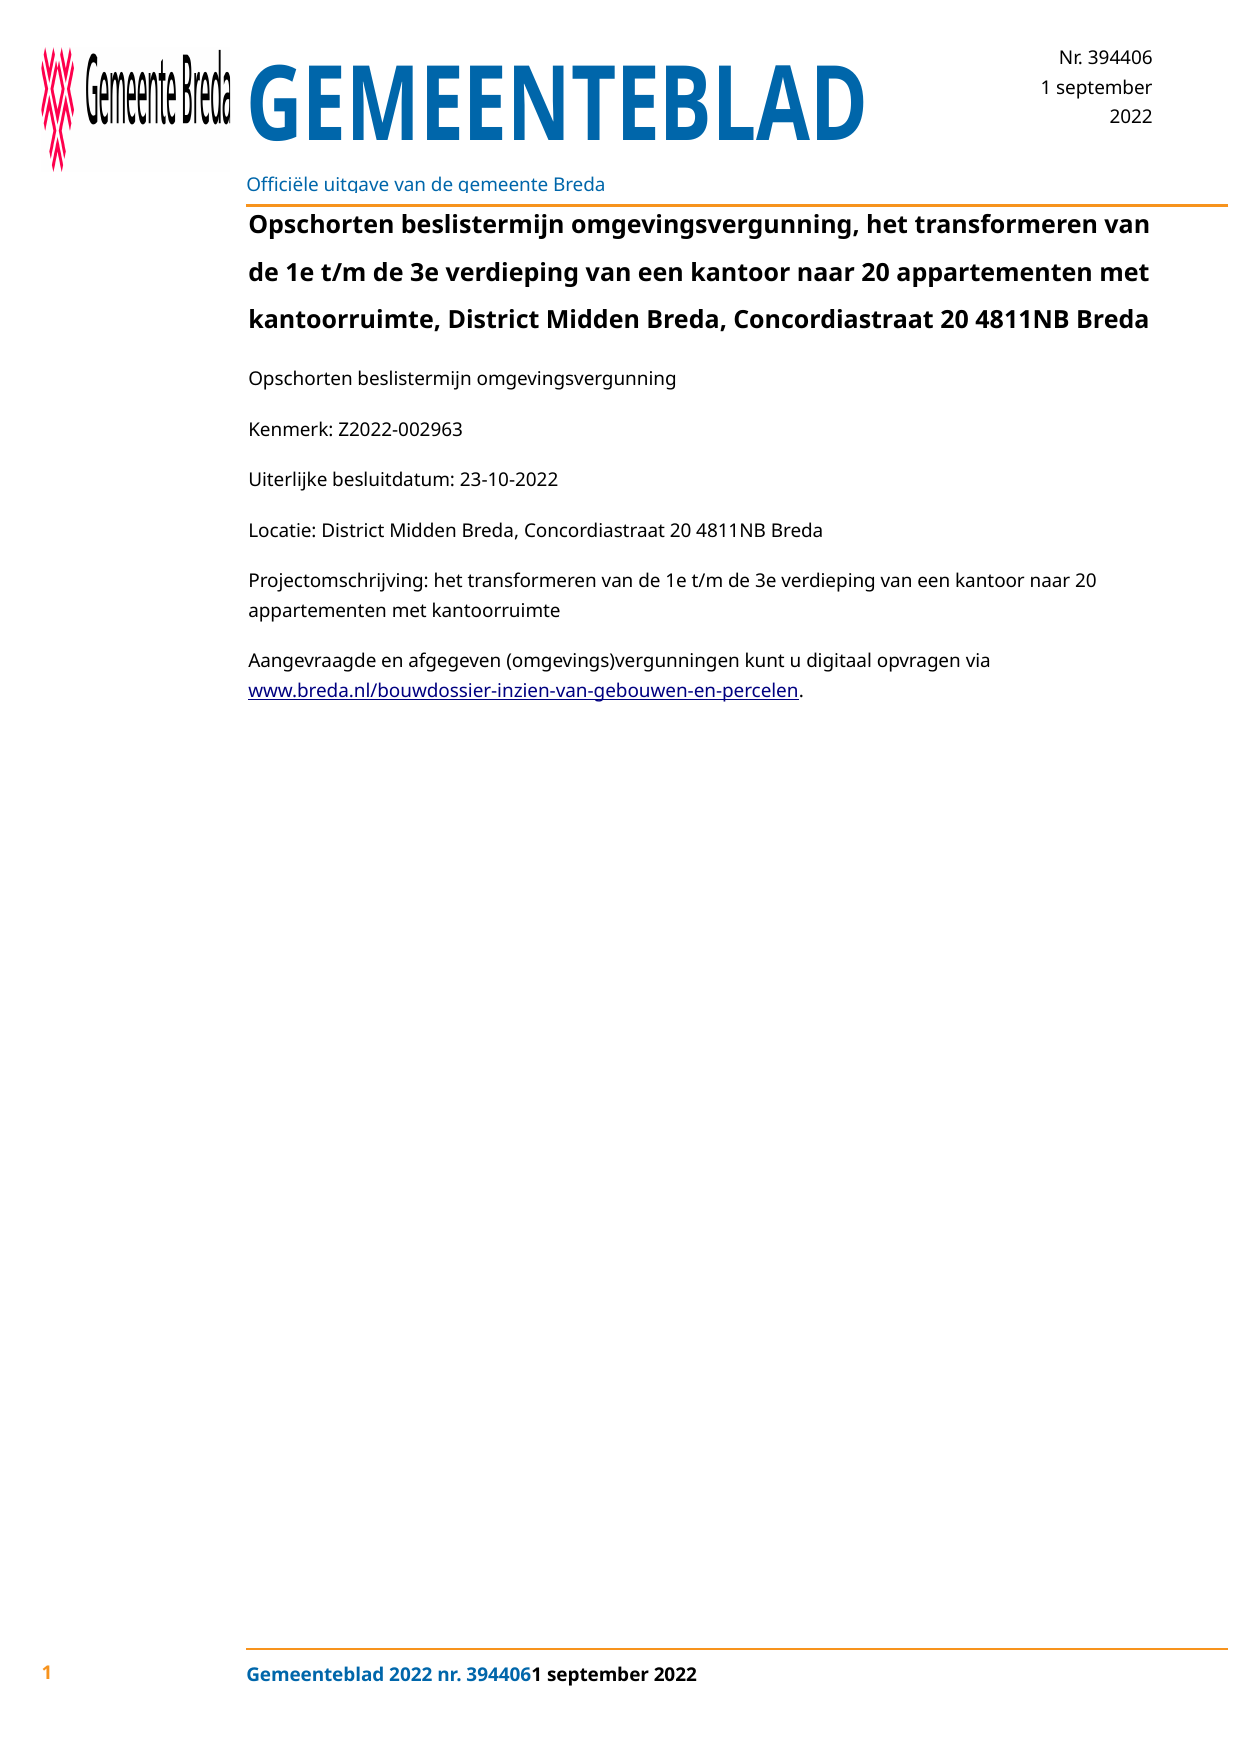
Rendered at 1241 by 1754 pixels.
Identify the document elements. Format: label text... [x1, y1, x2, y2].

text Opschorten beslistermijn omgevingsvergunning [248, 366, 1152, 391]
picture [41, 47, 231, 172]
text Kenmerk: Z2022-002963 [248, 416, 1152, 442]
text Projectomschrijving: het transformeren van de 1e t/m de 3e verdieping van een kantoor naar 20 appartementen met kantoorruimte [248, 567, 1152, 622]
text Uiterlijke besluitdatum: 23-10-2022 [248, 466, 1152, 492]
text Opschorten beslistermijn omgevingsvergunning, het transformeren van de 1e t/m de 3e verdieping van een kantoor naar 20 appartementen met kantoorruimte, District Midden Breda, Concordiastraat 20 4811NB Breda [248, 207, 1152, 336]
text Locatie: District Midden Breda, Concordiastraat 20 4811NB Breda [248, 517, 1152, 542]
text Aangevraagde en afgegeven (omgevings)vergunningen kunt u digitaal opvragen via www.breda.nl/bouwdossier-inzien-van-gebouwen-en-percelen. [248, 647, 1152, 702]
